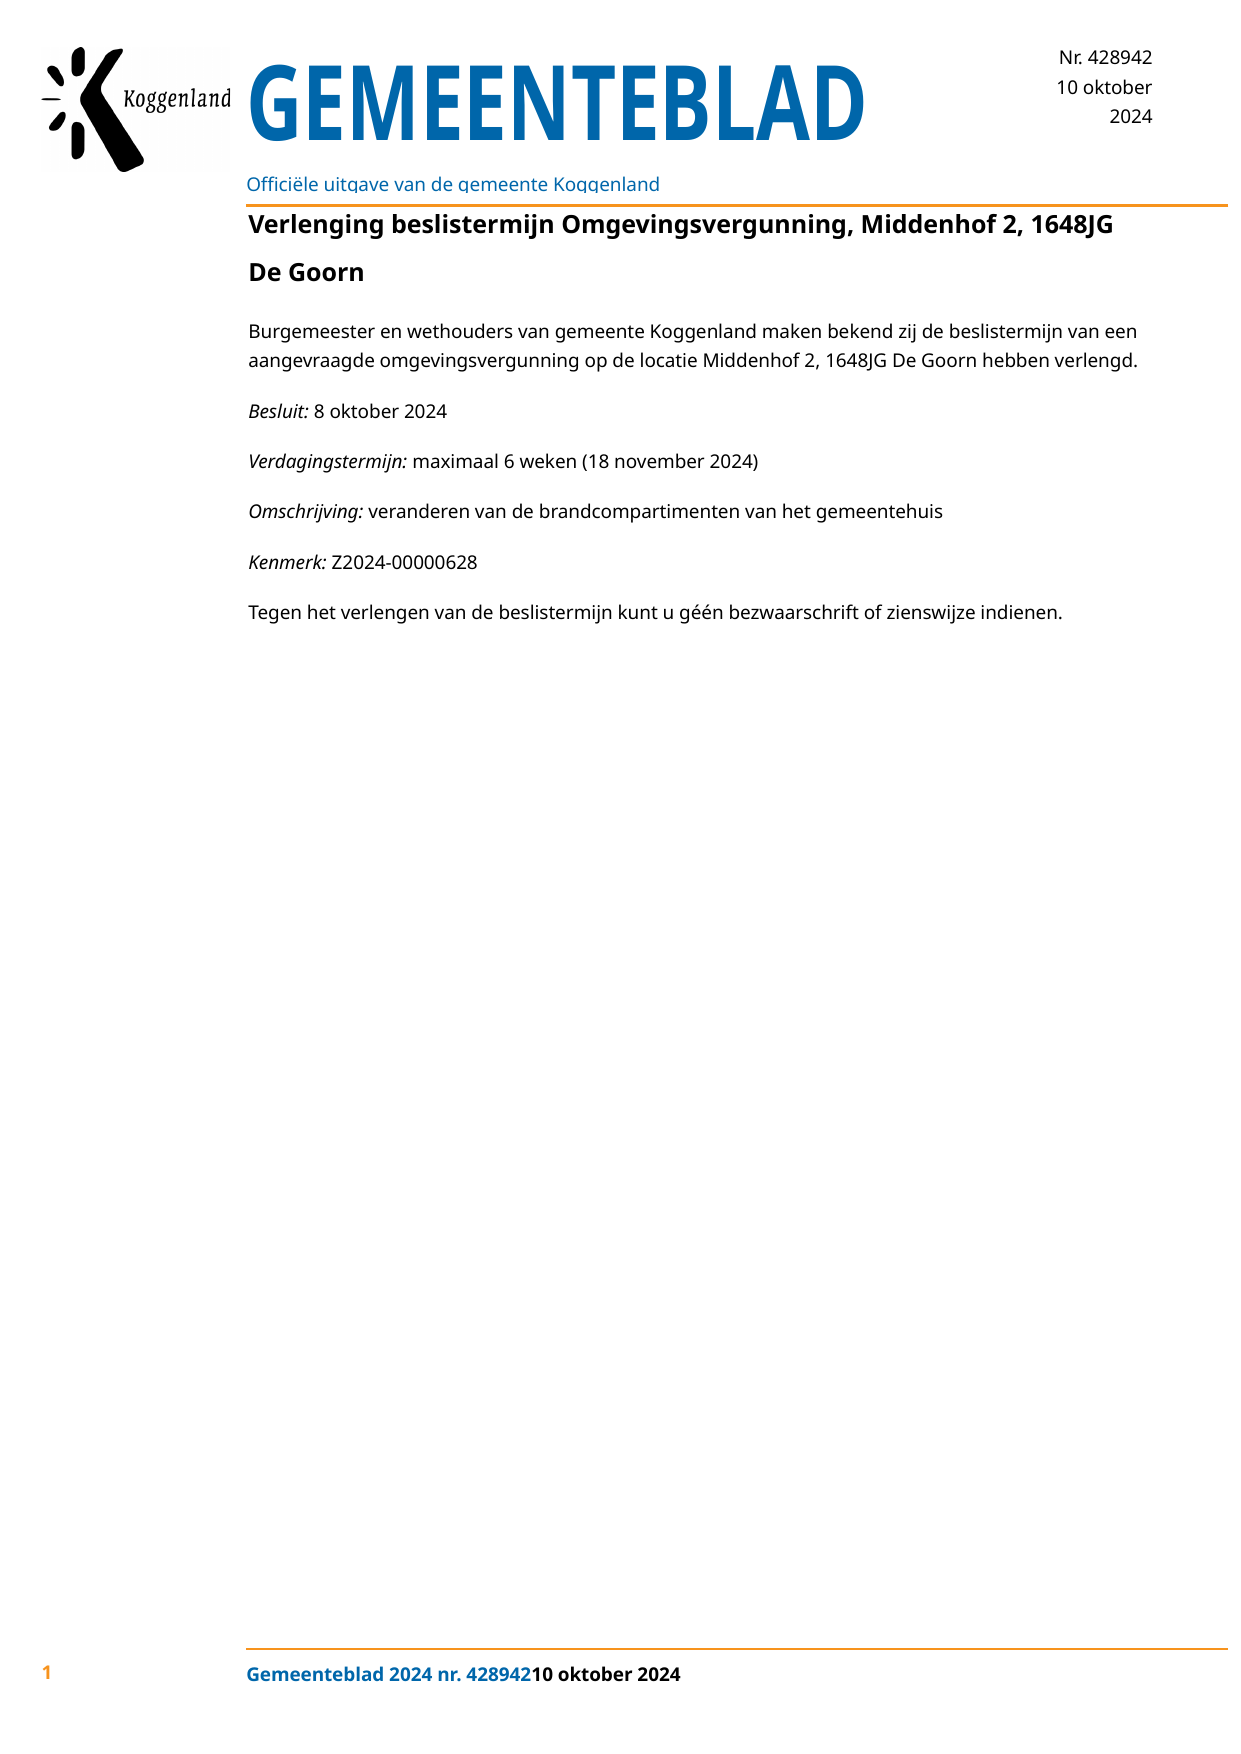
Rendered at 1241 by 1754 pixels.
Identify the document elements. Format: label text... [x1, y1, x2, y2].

text Burgemeester en wethouders van gemeente Koggenland maken bekend zij de beslistermijn van een aangevraagde omgevingsvergunning op de locatie Middenhof 2, 1648JG De Goorn hebben verlengd. [248, 318, 1152, 373]
picture [41, 47, 231, 172]
text Omschrijving: veranderen van de brandcompartimenten van het gemeentehuis [248, 499, 1152, 524]
text Verdagingstermijn: maximaal 6 weken (18 november 2024) [248, 448, 1152, 474]
text Kenmerk: Z2024-00000628 [248, 549, 1152, 575]
text Verlenging beslistermijn Omgevingsvergunning, Middenhof 2, 1648JG De Goorn [248, 207, 1152, 288]
text Tegen het verlengen van de beslistermijn kunt u géén bezwaarschrift of zienswijze indienen. [248, 599, 1152, 625]
text Besluit: 8 oktober 2024 [248, 398, 1152, 424]
